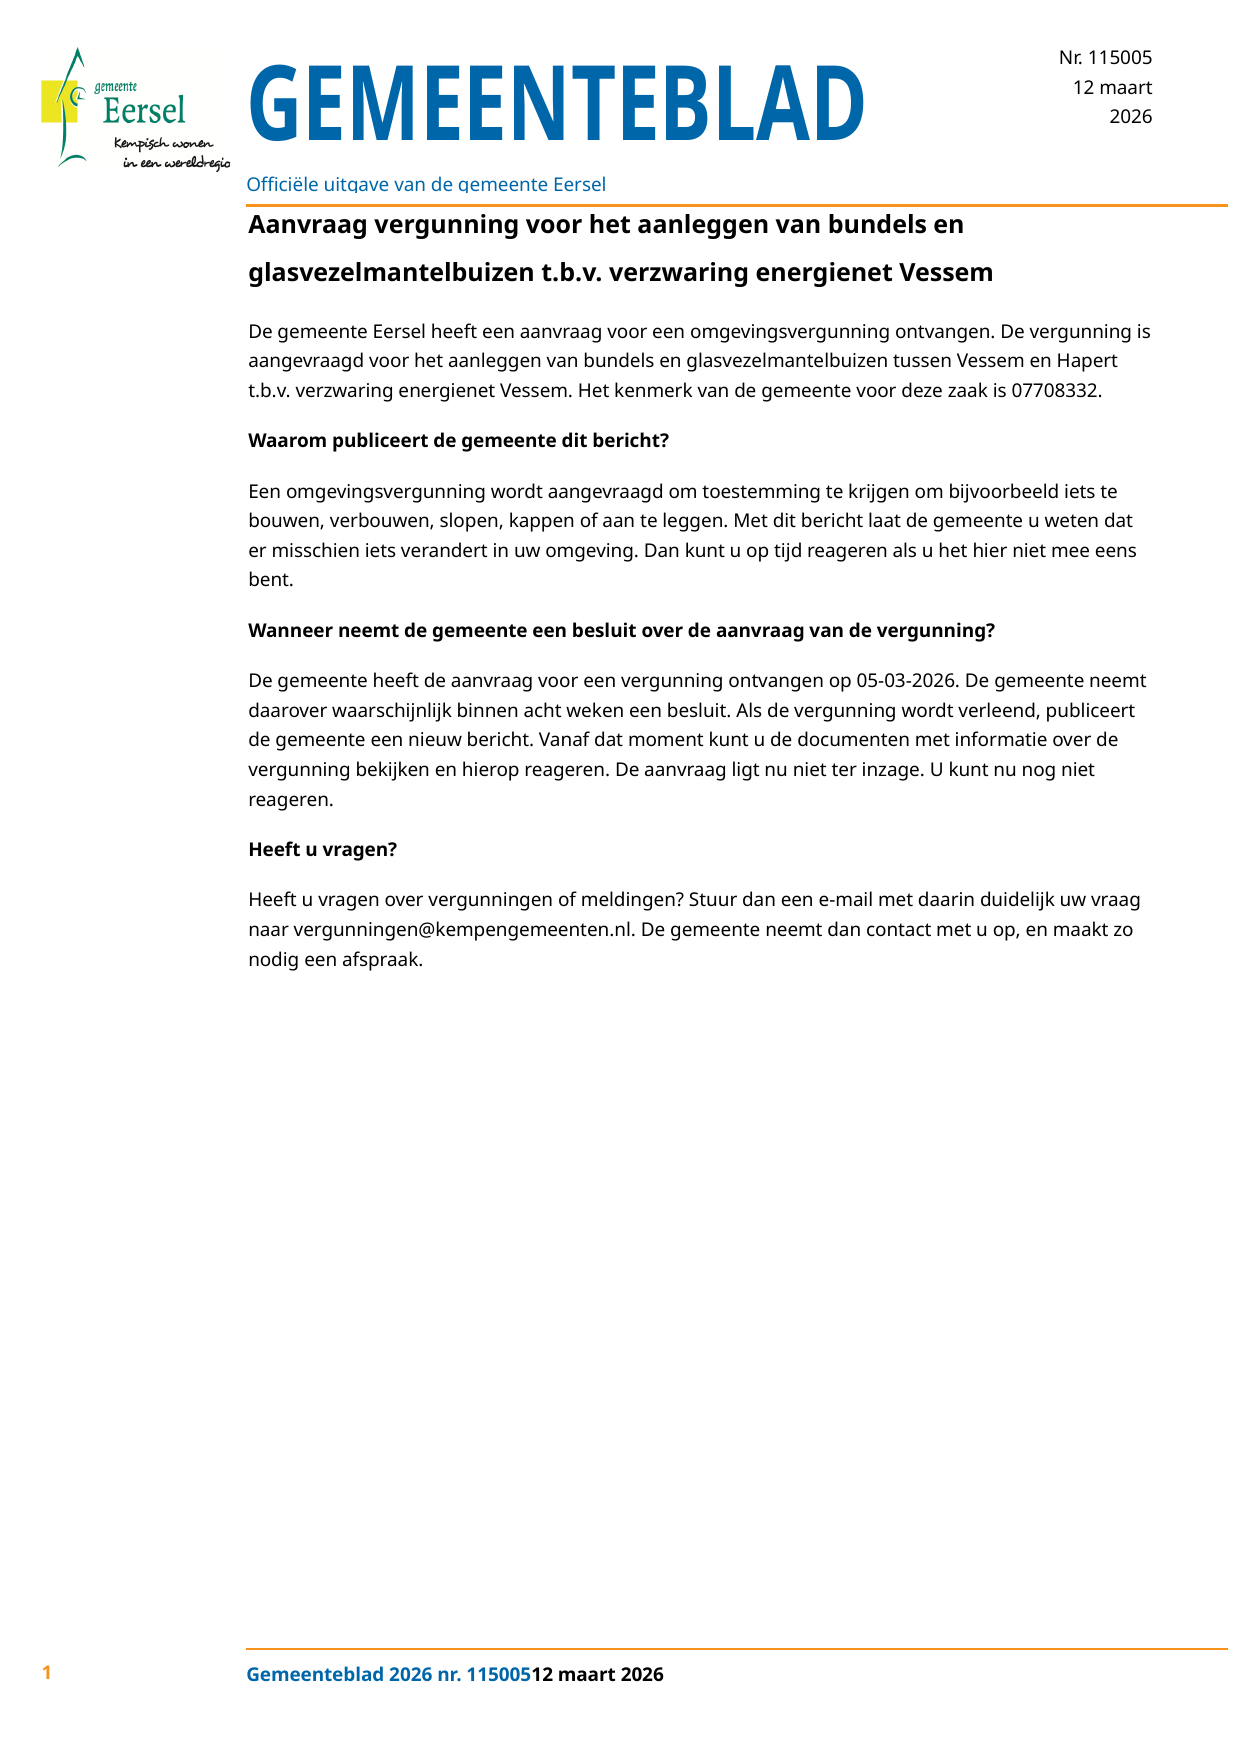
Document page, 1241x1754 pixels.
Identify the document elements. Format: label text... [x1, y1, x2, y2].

text De gemeente Eersel heeft een aanvraag voor een omgevingsvergunning ontvangen. De vergunning is aangevraagd voor het aanleggen van bundels en glasvezelmantelbuizen tussen Vessem en Hapert t.b.v. verzwaring energienet Vessem. Het kenmerk van de gemeente voor deze zaak is 07708332. [248, 318, 1152, 403]
text Heeft u vragen? [248, 836, 1152, 862]
text Een omgevingsvergunning wordt aangevraagd om toestemming te krijgen om bijvoorbeeld iets te bouwen, verbouwen, slopen, kappen of aan te leggen. Met dit bericht laat de gemeente u weten dat er misschien iets verandert in uw omgeving. Dan kunt u op tijd reageren als u het hier niet mee eens bent. [248, 478, 1152, 592]
text Waarom publiceert de gemeente dit bericht? [248, 427, 1152, 453]
text Wanneer neemt de gemeente een besluit over de aanvraag van de vergunning? [248, 617, 1152, 643]
text De gemeente heeft de aanvraag voor een vergunning ontvangen op 05-03-2026. De gemeente neemt daarover waarschijnlijk binnen acht weken een besluit. Als de vergunning wordt verleend, publiceert de gemeente een nieuw bericht. Vanaf dat moment kunt u de documenten met informatie over de vergunning bekijken en hierop reageren. De aanvraag ligt nu niet ter inzage. U kunt nu nog niet reageren. [248, 667, 1152, 812]
text Aanvraag vergunning voor het aanleggen van bundels en glasvezelmantelbuizen t.b.v. verzwaring energienet Vessem [248, 207, 1152, 288]
picture [41, 47, 231, 172]
text Heeft u vragen over vergunningen of meldingen? Stuur dan een e-mail met daarin duidelijk uw vraag naar vergunningen@kempengemeenten.nl. De gemeente neemt dan contact met u op, en maakt zo nodig een afspraak. [248, 887, 1152, 972]
